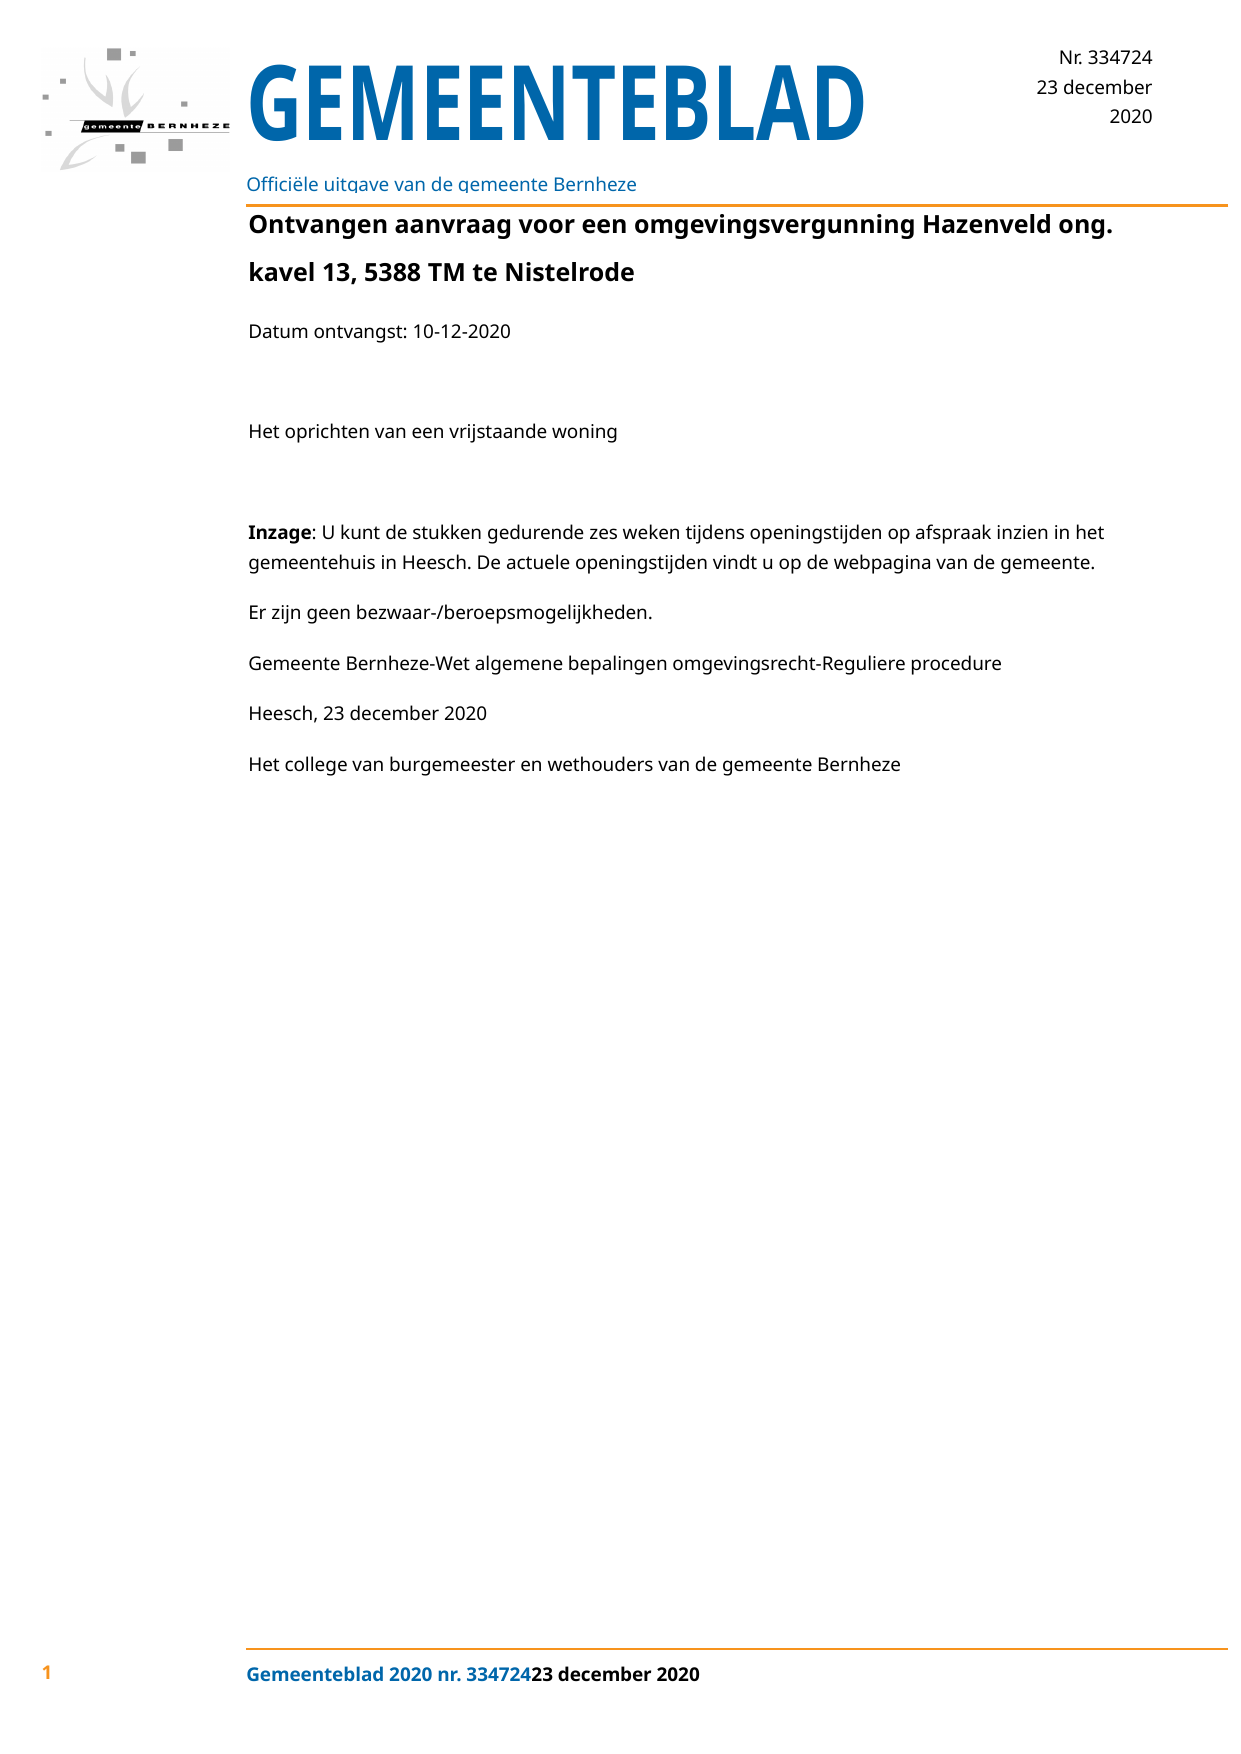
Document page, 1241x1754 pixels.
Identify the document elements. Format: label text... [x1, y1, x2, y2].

picture [41, 47, 231, 172]
text Het oprichten van een vrijstaande woning [248, 419, 1152, 444]
text Er zijn geen bezwaar-/beroepsmogelijkheden. [248, 599, 1152, 625]
text Gemeente Bernheze-Wet algemene bepalingen omgevingsrecht-Reguliere procedure [248, 650, 1152, 676]
text Inzage: U kunt de stukken gedurende zes weken tijdens openingstijden op afspraak inzien in het gemeentehuis in Heesch. De actuele openingstijden vindt u op de webpagina van de gemeente. [248, 519, 1152, 575]
text Ontvangen aanvraag voor een omgevingsvergunning Hazenveld ong. kavel 13, 5388 TM te Nistelrode [248, 207, 1152, 288]
text Heesch, 23 december 2020 [248, 700, 1152, 726]
text Het college van burgemeester en wethouders van de gemeente Bernheze [248, 751, 1152, 777]
text Datum ontvangst: 10-12-2020 [248, 318, 1152, 344]
